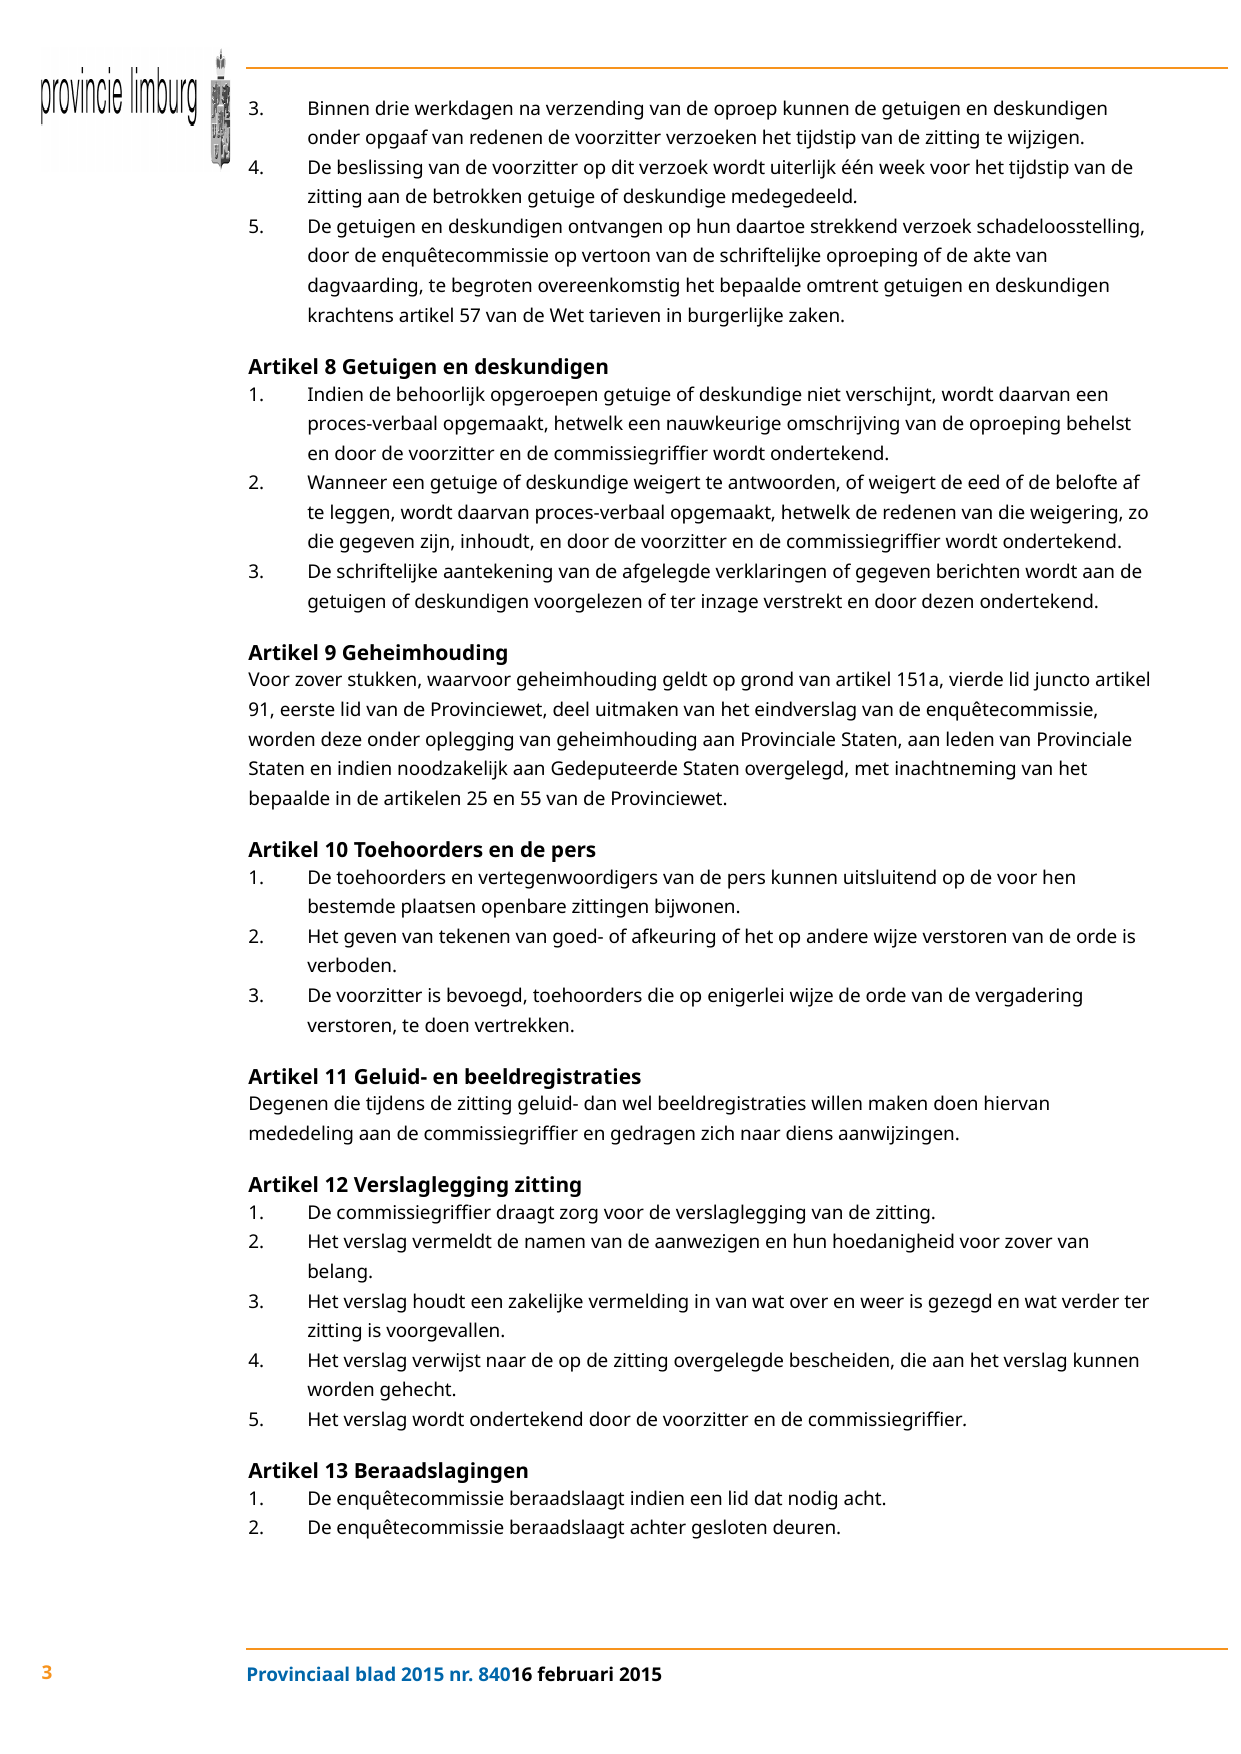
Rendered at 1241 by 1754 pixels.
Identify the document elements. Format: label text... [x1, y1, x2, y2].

picture [41, 47, 231, 172]
text Artikel 10 Toehoorders en de pers [248, 835, 1152, 864]
text Degenen die tijdens de zitting geluid- dan wel beeldregistraties willen maken doen hiervan mededeling aan de commissiegriffier en gedragen zich naar diens aanwijzingen. [248, 1091, 1152, 1146]
text Artikel 12 Verslaglegging zitting [248, 1171, 1152, 1199]
list Wanneer een getuige of deskundige weigert te antwoorden, of weigert de eed of de belofte af te leggen, wordt daarvan proces-verbaal opgemaakt, hetwelk de redenen van die weigering, zo die gegeven zijn, inhoudt, en door de voorzitter en de commissiegriffier wordt ondertekend. [248, 469, 1152, 554]
text Artikel 13 Beraadslagingen [248, 1457, 1152, 1485]
list Het verslag verwijst naar de op de zitting overgelegde bescheiden, die aan het verslag kunnen worden gehecht. [248, 1347, 1152, 1402]
text Voor zover stukken, waarvoor geheimhouding geldt op grond van artikel 151a, vierde lid juncto artikel 91, eerste lid van de Provinciewet, deel uitmaken van het eindverslag van de enquêtecommissie, worden deze onder oplegging van geheimhouding aan Provinciale Staten, aan leden van Provinciale Staten en indien noodzakelijk aan Gedeputeerde Staten overgelegd, met inachtneming van het bepaalde in de artikelen 25 en 55 van de Provinciewet. [248, 667, 1152, 811]
list Het verslag vermeldt de namen van de aanwezigen en hun hoedanigheid voor zover van belang. [248, 1229, 1152, 1284]
text Artikel 8 Getuigen en deskundigen [248, 352, 1152, 381]
list De enquêtecommissie beraadslaagt indien een lid dat nodig acht. [248, 1485, 1152, 1511]
list De beslissing van de voorzitter op dit verzoek wordt uiterlijk één week voor het tijdstip van de zitting aan de betrokken getuige of deskundige medegedeeld. [248, 154, 1152, 209]
text Artikel 9 Geheimhouding [248, 638, 1152, 667]
list De toehoorders en vertegenwoordigers van de pers kunnen uitsluitend op de voor hen bestemde plaatsen openbare zittingen bijwonen. [248, 864, 1152, 919]
list Indien de behoorlijk opgeroepen getuige of deskundige niet verschijnt, wordt daarvan een proces-verbaal opgemaakt, hetwelk een nauwkeurige omschrijving van de oproeping behelst en door de voorzitter en de commissiegriffier wordt ondertekend. [248, 381, 1152, 466]
list Het geven van tekenen van goed- of afkeuring of het op andere wijze verstoren van de orde is verboden. [248, 923, 1152, 978]
list Het verslag wordt ondertekend door de voorzitter en de commissiegriffier. [248, 1406, 1152, 1432]
list De getuigen en deskundigen ontvangen op hun daartoe strekkend verzoek schadeloosstelling, door de enquêtecommissie op vertoon van de schriftelijke oproeping of de akte van dagvaarding, te begroten overeenkomstig het bepaalde omtrent getuigen en deskundigen krachtens artikel 57 van de Wet tarieven in burgerlijke zaken. [248, 213, 1152, 328]
list De schriftelijke aantekening van de afgelegde verklaringen of gegeven berichten wordt aan de getuigen of deskundigen voorgelezen of ter inzage verstrekt en door dezen ondertekend. [248, 558, 1152, 613]
list De commissiegriffier draagt zorg voor de verslaglegging van de zitting. [248, 1199, 1152, 1225]
list De voorzitter is bevoegd, toehoorders die op enigerlei wijze de orde van de vergadering verstoren, te doen vertrekken. [248, 982, 1152, 1037]
text Artikel 11 Geluid- en beeldregistraties [248, 1062, 1152, 1091]
list Het verslag houdt een zakelijke vermelding in van wat over en weer is gezegd en wat verder ter zitting is voorgevallen. [248, 1288, 1152, 1343]
list Binnen drie werkdagen na verzending van de oproep kunnen de getuigen en deskundigen onder opgaaf van redenen de voorzitter verzoeken het tijdstip van de zitting te wijzigen. [248, 95, 1152, 150]
list De enquêtecommissie beraadslaagt achter gesloten deuren. [248, 1514, 1152, 1540]
